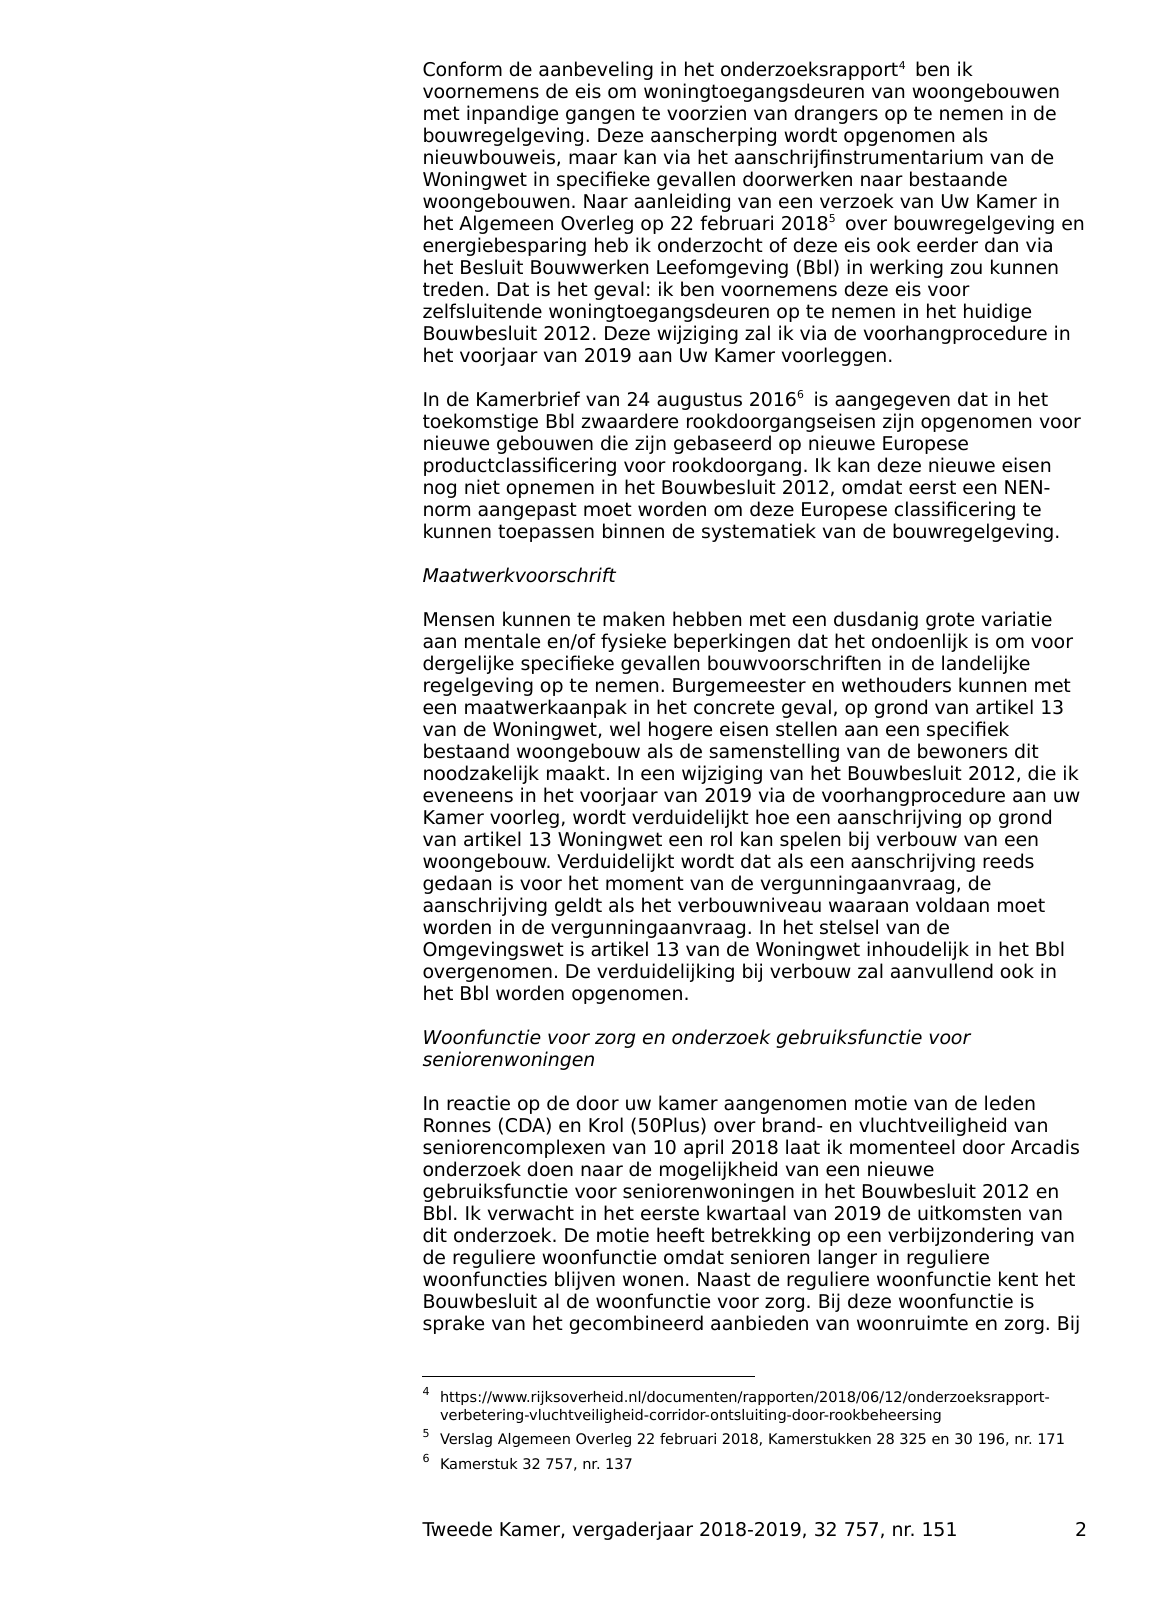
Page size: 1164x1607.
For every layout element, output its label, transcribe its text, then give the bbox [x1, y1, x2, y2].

subtitle Woonfunctie voor zorg en onderzoek gebruiksfunctie voor seniorenwoningen [422, 1027, 1087, 1071]
text In de Kamerbrief van 24 augustus 2016 is aangegeven dat in het toekomstige Bbl zwaardere rookdoorgangseisen zijn opgenomen voor nieuwe gebouwen die zijn gebaseerd op nieuwe Europese productclassificering voor rookdoorgang. Ik kan deze nieuwe eisen nog niet opnemen in het Bouwbesluit 2012, omdat eerst een NEN-norm aangepast moet worden om deze Europese classificering te kunnen toepassen binnen de systematiek van de bouwregelgeving. [422, 389, 1087, 543]
subtitle Maatwerkvoorschrift [422, 565, 1087, 587]
text Mensen kunnen te maken hebben met een dusdanig grote variatie aan mentale en/of fysieke beperkingen dat het ondoenlijk is om voor dergelijke specifieke gevallen bouwvoorschriften in de landelijke regelgeving op te nemen. Burgemeester en wethouders kunnen met een maatwerkaanpak in het concrete geval, op grond van artikel 13 van de Woningwet, wel hogere eisen stellen aan een specifiek bestaand woongebouw als de samenstelling van de bewoners dit noodzakelijk maakt. In een wijziging van het Bouwbesluit 2012, die ik eveneens in het voorjaar van 2019 via de voorhangprocedure aan uw Kamer voorleg, wordt verduidelijkt hoe een aanschrijving op grond van artikel 13 Woningwet een rol kan spelen bij verbouw van een woongebouw. Verduidelijkt wordt dat als een aanschrijving reeds gedaan is voor het moment van de vergunningaanvraag, de aanschrijving geldt als het verbouwniveau waaraan voldaan moet worden in de vergunningaanvraag. In het stelsel van de Omgevingswet is artikel 13 van de Woningwet inhoudelijk in het Bbl overgenomen. De verduidelijking bij verbouw zal aanvullend ook in het Bbl worden opgenomen. [422, 609, 1087, 1005]
text Conform de aanbeveling in het onderzoeksrapport ben ik voornemens de eis om woningtoegangsdeuren van woongebouwen met inpandige gangen te voorzien van drangers op te nemen in de bouwregelgeving. Deze aanscherping wordt opgenomen als nieuwbouweis, maar kan via het aanschrijfinstrumentarium van de Woningwet in specifieke gevallen doorwerken naar bestaande woongebouwen. Naar aanleiding van een verzoek van Uw Kamer in het Algemeen Overleg op 22 februari 2018 over bouwregelgeving en energiebesparing heb ik onderzocht of deze eis ook eerder dan via het Besluit Bouwwerken Leefomgeving (Bbl) in werking zou kunnen treden. Dat is het geval: ik ben voornemens deze eis voor zelfsluitende woningtoegangsdeuren op te nemen in het huidige Bouwbesluit 2012. Deze wijziging zal ik via de voorhangprocedure in het voorjaar van 2019 aan Uw Kamer voorleggen. [422, 59, 1087, 367]
text Verslag Algemeen Overleg 22 februari 2018, Kamerstukken 28 325 en 30 196, nr. 171 [422, 1427, 1087, 1449]
text In reactie op de door uw kamer aangenomen motie van de leden Ronnes (CDA) en Krol (50Plus) over brand- en vluchtveiligheid van seniorencomplexen van 10 april 2018 laat ik momenteel door Arcadis onderzoek doen naar de mogelijkheid van een nieuwe gebruiksfunctie voor seniorenwoningen in het Bouwbesluit 2012 en Bbl. Ik verwacht in het eerste kwartaal van 2019 de uitkomsten van dit onderzoek. De motie heeft betrekking op een verbijzondering van de reguliere woonfunctie omdat senioren langer in reguliere woonfuncties blijven wonen. Naast de reguliere woonfunctie kent het Bouwbesluit al de woonfunctie voor zorg. Bij deze woonfunctie is sprake van het gecombineerd aanbieden van woonruimte en zorg. Bij [422, 1093, 1087, 1335]
text https://www.rijksoverheid.nl/documenten/rapporten/2018/06/12/onderzoeksrapport-verbetering-vluchtveiligheid-corridor-ontsluiting-door-rookbeheersing [422, 1385, 1087, 1424]
text Kamerstuk 32 757, nr. 137 [422, 1452, 1087, 1474]
